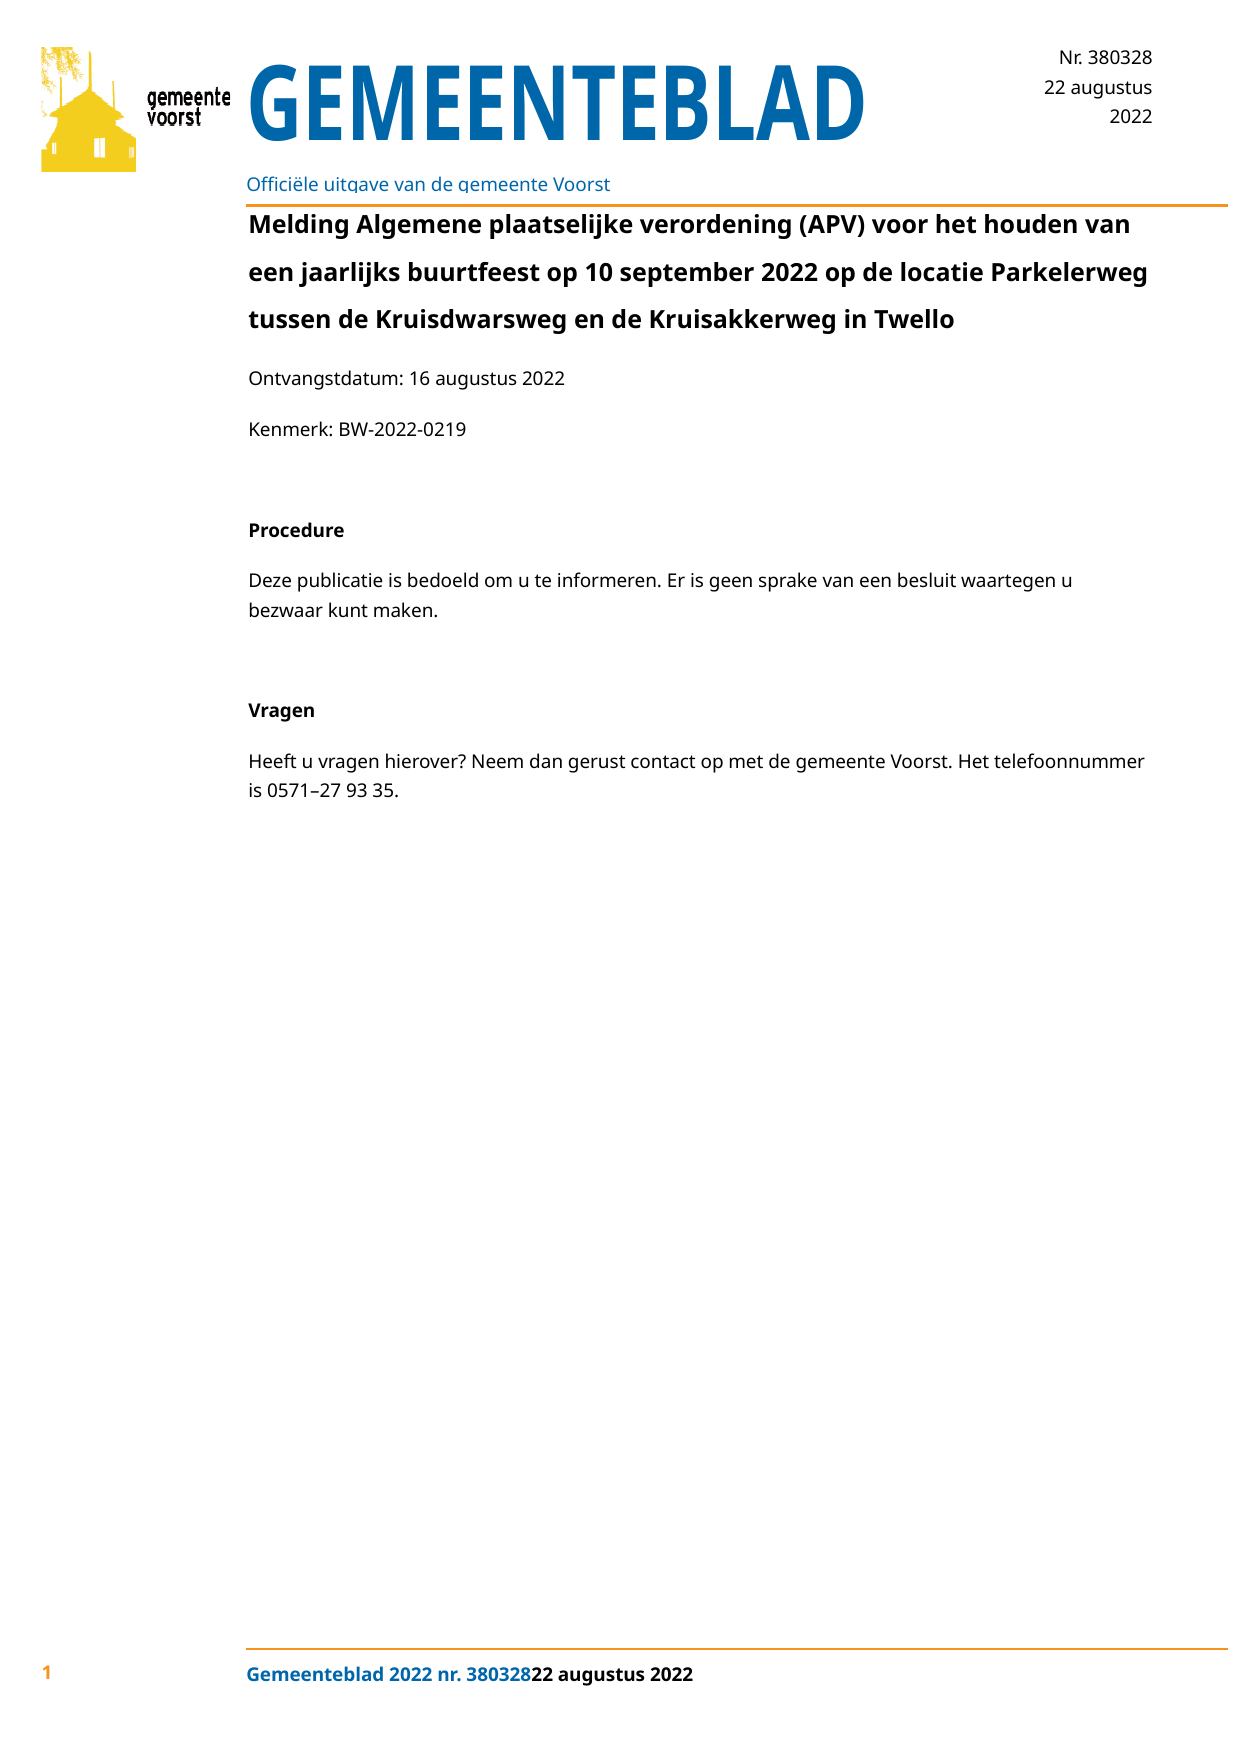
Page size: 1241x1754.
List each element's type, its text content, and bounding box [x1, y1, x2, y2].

text Vragen [248, 698, 1152, 723]
text Procedure [248, 517, 1152, 542]
text Melding Algemene plaatselijke verordening (APV) voor het houden van een jaarlijks buurtfeest op 10 september 2022 op de locatie Parkelerweg tussen de Kruisdwarsweg en de Kruisakkerweg in Twello [248, 207, 1152, 336]
picture [41, 47, 231, 172]
text Heeft u vragen hierover? Neem dan gerust contact op met de gemeente Voorst. Het telefoonnummer is 0571–27 93 35. [248, 748, 1152, 803]
text Deze publicatie is bedoeld om u te informeren. Er is geen sprake van een besluit waartegen u bezwaar kunt maken. [248, 567, 1152, 622]
text Ontvangstdatum: 16 augustus 2022 [248, 366, 1152, 391]
text Kenmerk: BW-2022-0219 [248, 416, 1152, 442]
